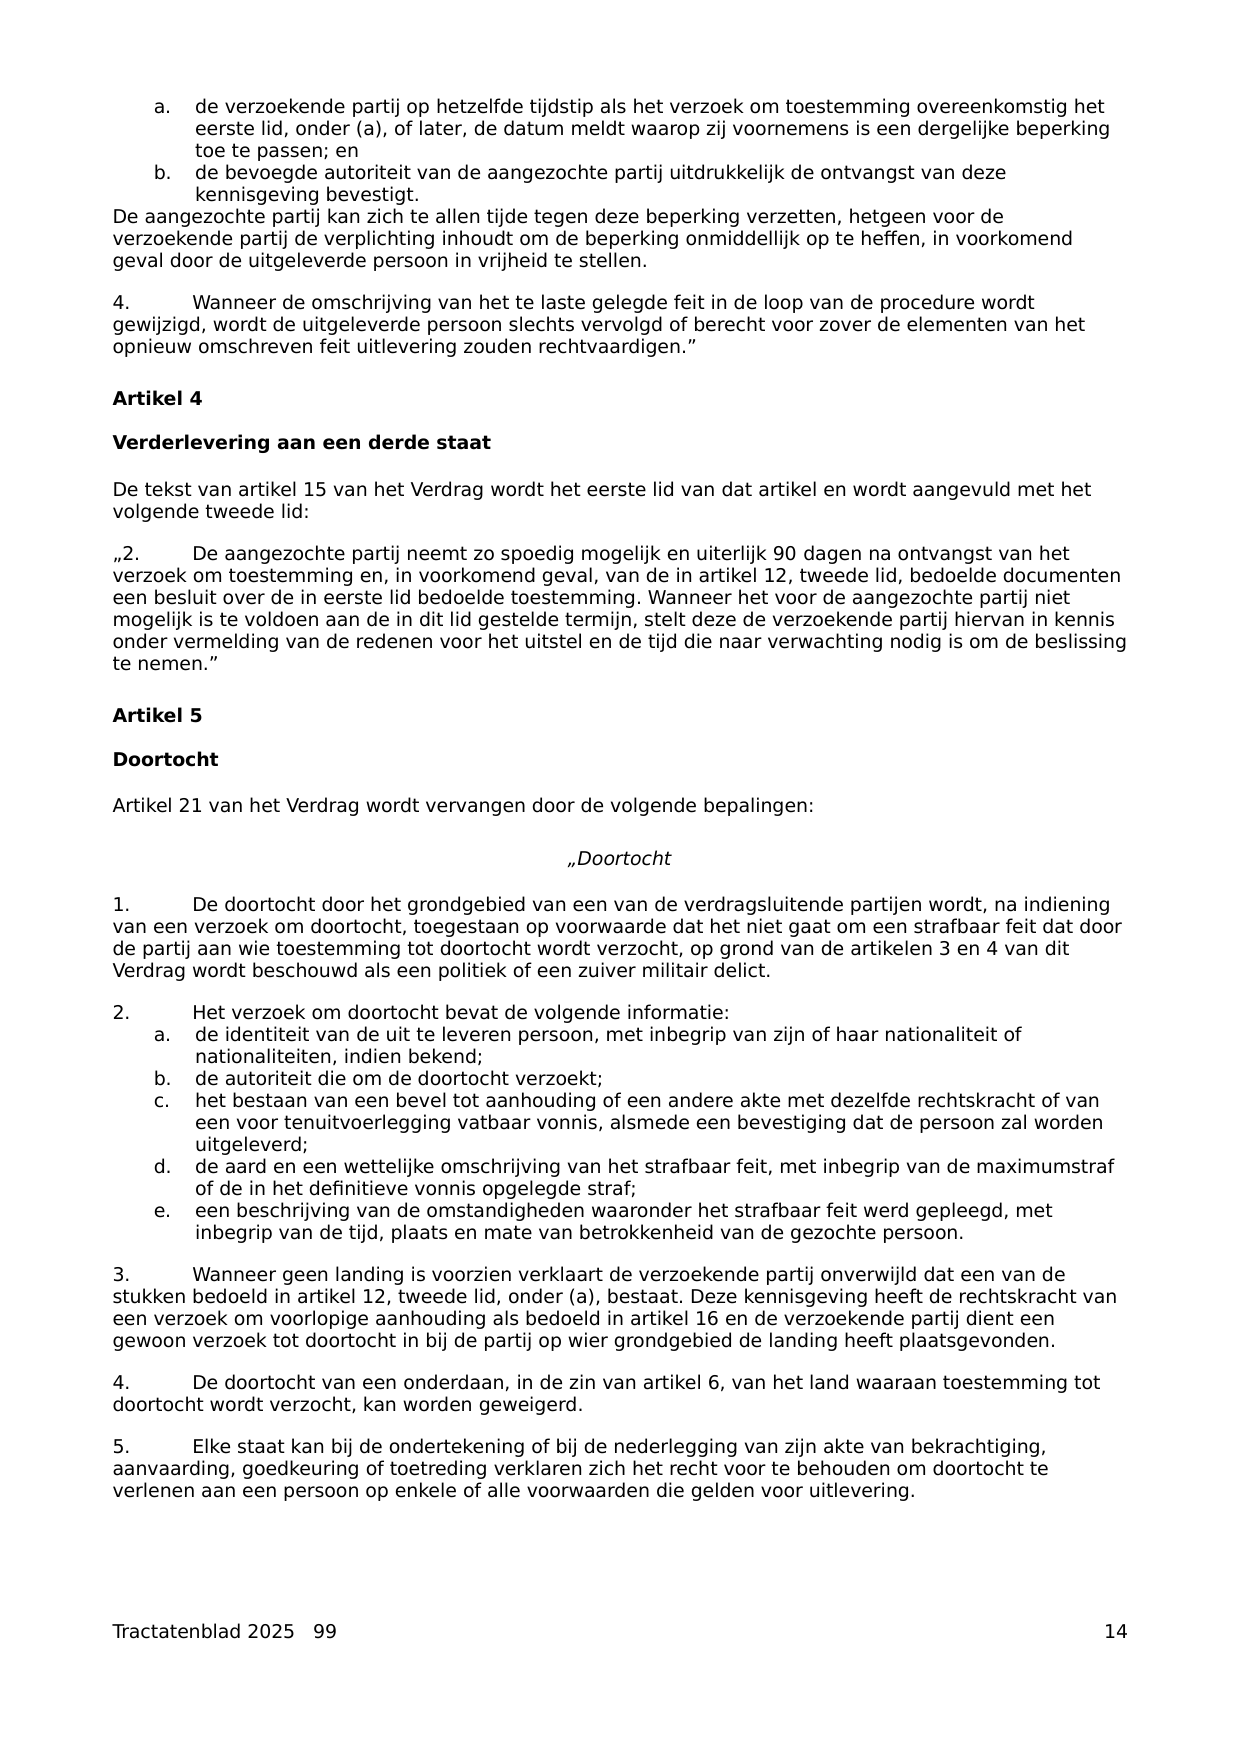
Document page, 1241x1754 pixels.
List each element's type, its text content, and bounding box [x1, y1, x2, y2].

text c. het bestaan van een bevel tot aanhouding of een andere akte met dezelfde rechtskracht of van een voor tenuitvoerlegging vatbaar vonnis, alsmede een bevestiging dat de persoon zal worden uitgeleverd; [153, 1090, 1128, 1156]
text 4. De doortocht van een onderdaan, in de zin van artikel 6, van het land waaraan toestemming tot doortocht wordt verzocht, kan worden geweigerd. [112, 1372, 1128, 1416]
subtitle Artikel 4 Verderlevering aan een derde staat [112, 388, 1128, 454]
text a. de verzoekende partij op hetzelfde tijdstip als het verzoek om toestemming overeenkomstig het eerste lid, onder (a), of later, de datum meldt waarop zij voornemens is een dergelijke beperking toe te passen; en [153, 96, 1128, 162]
text 4. Wanneer de omschrijving van het te laste gelegde feit in de loop van de procedure wordt gewijzigd, wordt de uitgeleverde persoon slechts vervolgd of berecht voor zover de elementen van het opnieuw omschreven feit uitlevering zouden rechtvaardigen.” [112, 292, 1128, 358]
text 1. De doortocht door het grondgebied van een van de verdragsluitende partijen wordt, na indiening van een verzoek om doortocht, toegestaan op voorwaarde dat het niet gaat om een strafbaar feit dat door de partij aan wie toestemming tot doortocht wordt verzocht, op grond van de artikelen 3 en 4 van dit Verdrag wordt beschouwd als een politiek of een zuiver militair delict. [112, 894, 1128, 982]
subtitle Artikel 5 Doortocht [112, 704, 1128, 770]
text De aangezochte partij kan zich te allen tijde tegen deze beperking verzetten, hetgeen voor de verzoekende partij de verplichting inhoudt om de beperking onmiddellijk op te heffen, in voorkomend geval door de uitgeleverde persoon in vrijheid te stellen. [112, 206, 1128, 272]
text e. een beschrijving van de omstandigheden waaronder het strafbaar feit werd gepleegd, met inbegrip van de tijd, plaats en mate van betrokkenheid van de gezochte persoon. [153, 1200, 1128, 1244]
text d. de aard en een wettelijke omschrijving van het strafbaar feit, met inbegrip van de maximumstraf of de in het definitieve vonnis opgelegde straf; [153, 1156, 1128, 1200]
text b. de bevoegde autoriteit van de aangezochte partij uitdrukkelijk de ontvangst van deze kennisgeving bevestigt. [153, 162, 1128, 206]
text b. de autoriteit die om de doortocht verzoekt; [153, 1068, 1128, 1090]
text 3. Wanneer geen landing is voorzien verklaart de verzoekende partij onverwijld dat een van de stukken bedoeld in artikel 12, tweede lid, onder (a), bestaat. Deze kennisgeving heeft de rechtskracht van een verzoek om voorlopige aanhouding als bedoeld in artikel 16 en de verzoekende partij dient een gewoon verzoek tot doortocht in bij de partij op wier grondgebied de landing heeft plaatsgevonden. [112, 1264, 1128, 1352]
text a. de identiteit van de uit te leveren persoon, met inbegrip van zijn of haar nationaliteit of nationaliteiten, indien bekend; [153, 1024, 1128, 1068]
subtitle „Doortocht [112, 847, 1128, 869]
text Artikel 21 van het Verdrag wordt vervangen door de volgende bepalingen: [112, 795, 1128, 817]
text 5. Elke staat kan bij de ondertekening of bij de nederlegging van zijn akte van bekrachtiging, aanvaarding, goedkeuring of toetreding verklaren zich het recht voor te behouden om doortocht te verlenen aan een persoon op enkele of alle voorwaarden die gelden voor uitlevering. [112, 1436, 1128, 1502]
text De tekst van artikel 15 van het Verdrag wordt het eerste lid van dat artikel en wordt aangevuld met het volgende tweede lid: [112, 479, 1128, 523]
text 2. Het verzoek om doortocht bevat de volgende informatie: [112, 1002, 1128, 1024]
text „2. De aangezochte partij neemt zo spoedig mogelijk en uiterlijk 90 dagen na ontvangst van het verzoek om toestemming en, in voorkomend geval, van de in artikel 12, tweede lid, bedoelde documenten een besluit over de in eerste lid bedoelde toestemming. Wanneer het voor de aangezochte partij niet mogelijk is te voldoen aan de in dit lid gestelde termijn, stelt deze de verzoekende partij hiervan in kennis onder vermelding van de redenen voor het uitstel en de tijd die naar verwachting nodig is om de beslissing te nemen.” [112, 543, 1128, 674]
